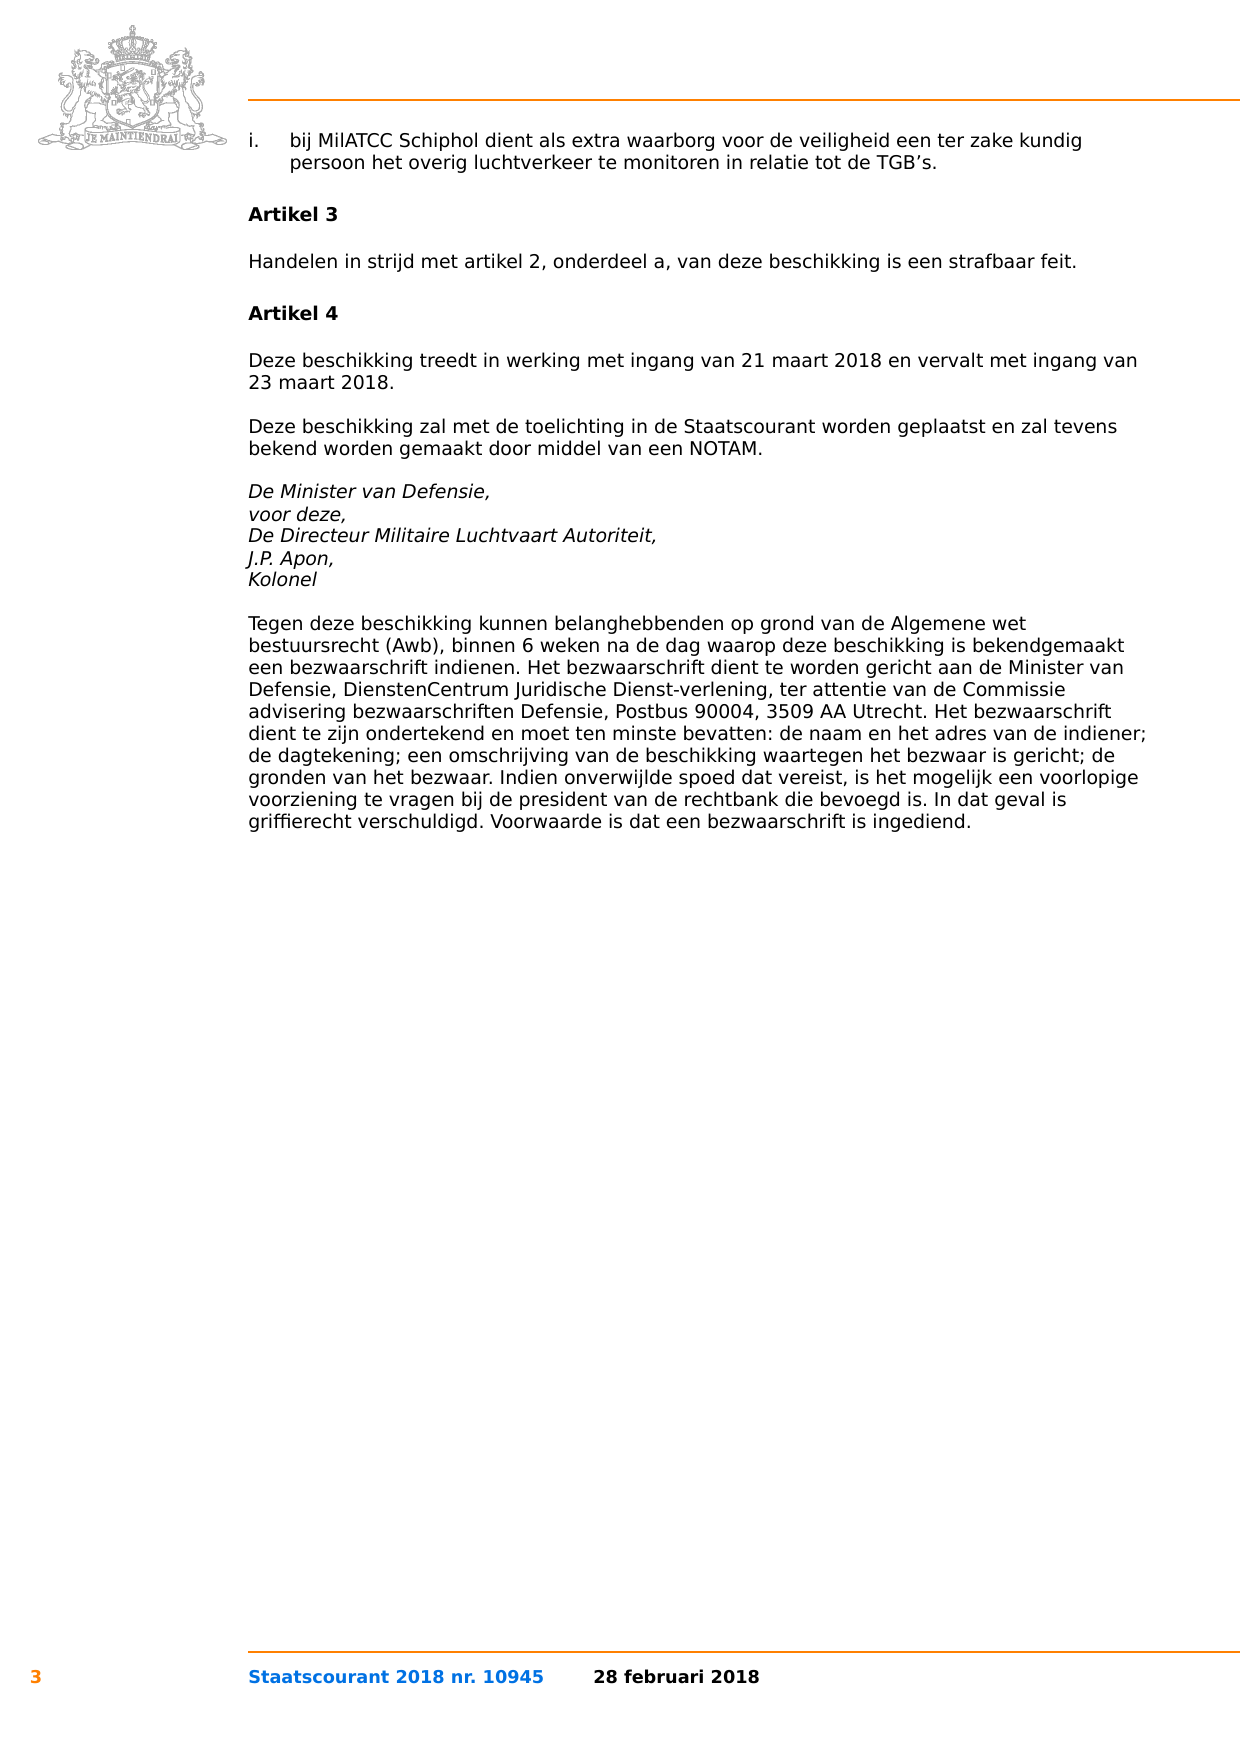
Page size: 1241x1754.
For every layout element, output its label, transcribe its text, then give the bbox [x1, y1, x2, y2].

text i. bij MilATCC Schiphol dient als extra waarborg voor de veiligheid een ter zake kundig persoon het overig luchtverkeer te monitoren in relatie tot de TGB’s. [248, 130, 1163, 174]
text De Minister van Defensie, voor deze, De Directeur Militaire Luchtvaart Autoriteit, J.P. Apon, Kolonel [248, 481, 1163, 591]
picture [38, 25, 227, 150]
text Deze beschikking zal met de toelichting in de Staatscourant worden geplaatst en zal tevens bekend worden gemaakt door middel van een NOTAM. [248, 416, 1163, 459]
text Handelen in strijd met artikel 2, onderdeel a, van deze beschikking is een strafbaar feit. [248, 251, 1163, 273]
text Deze beschikking treedt in werking met ingang van 21 maart 2018 en vervalt met ingang van 23 maart 2018. [248, 350, 1163, 394]
subtitle Artikel 3 [248, 204, 1163, 226]
subtitle Artikel 4 [248, 303, 1163, 325]
text Tegen deze beschikking kunnen belanghebbenden op grond van de Algemene wet bestuursrecht (Awb), binnen 6 weken na de dag waarop deze beschikking is bekendgemaakt een bezwaarschrift indienen. Het bezwaarschrift dient te worden gericht aan de Minister van Defensie, DienstenCentrum Juridische Dienst-verlening, ter attentie van de Commissie advisering bezwaarschriften Defensie, Postbus 90004, 3509 AA Utrecht. Het bezwaarschrift dient te zijn ondertekend en moet ten minste bevatten: de naam en het adres van de indiener; de dagtekening; een omschrijving van de beschikking waartegen het bezwaar is gericht; de gronden van het bezwaar. Indien onverwijlde spoed dat vereist, is het mogelijk een voorlopige voorziening te vragen bij de president van de rechtbank die bevoegd is. In dat geval is griffierecht verschuldigd. Voorwaarde is dat een bezwaarschrift is ingediend. [248, 613, 1163, 833]
